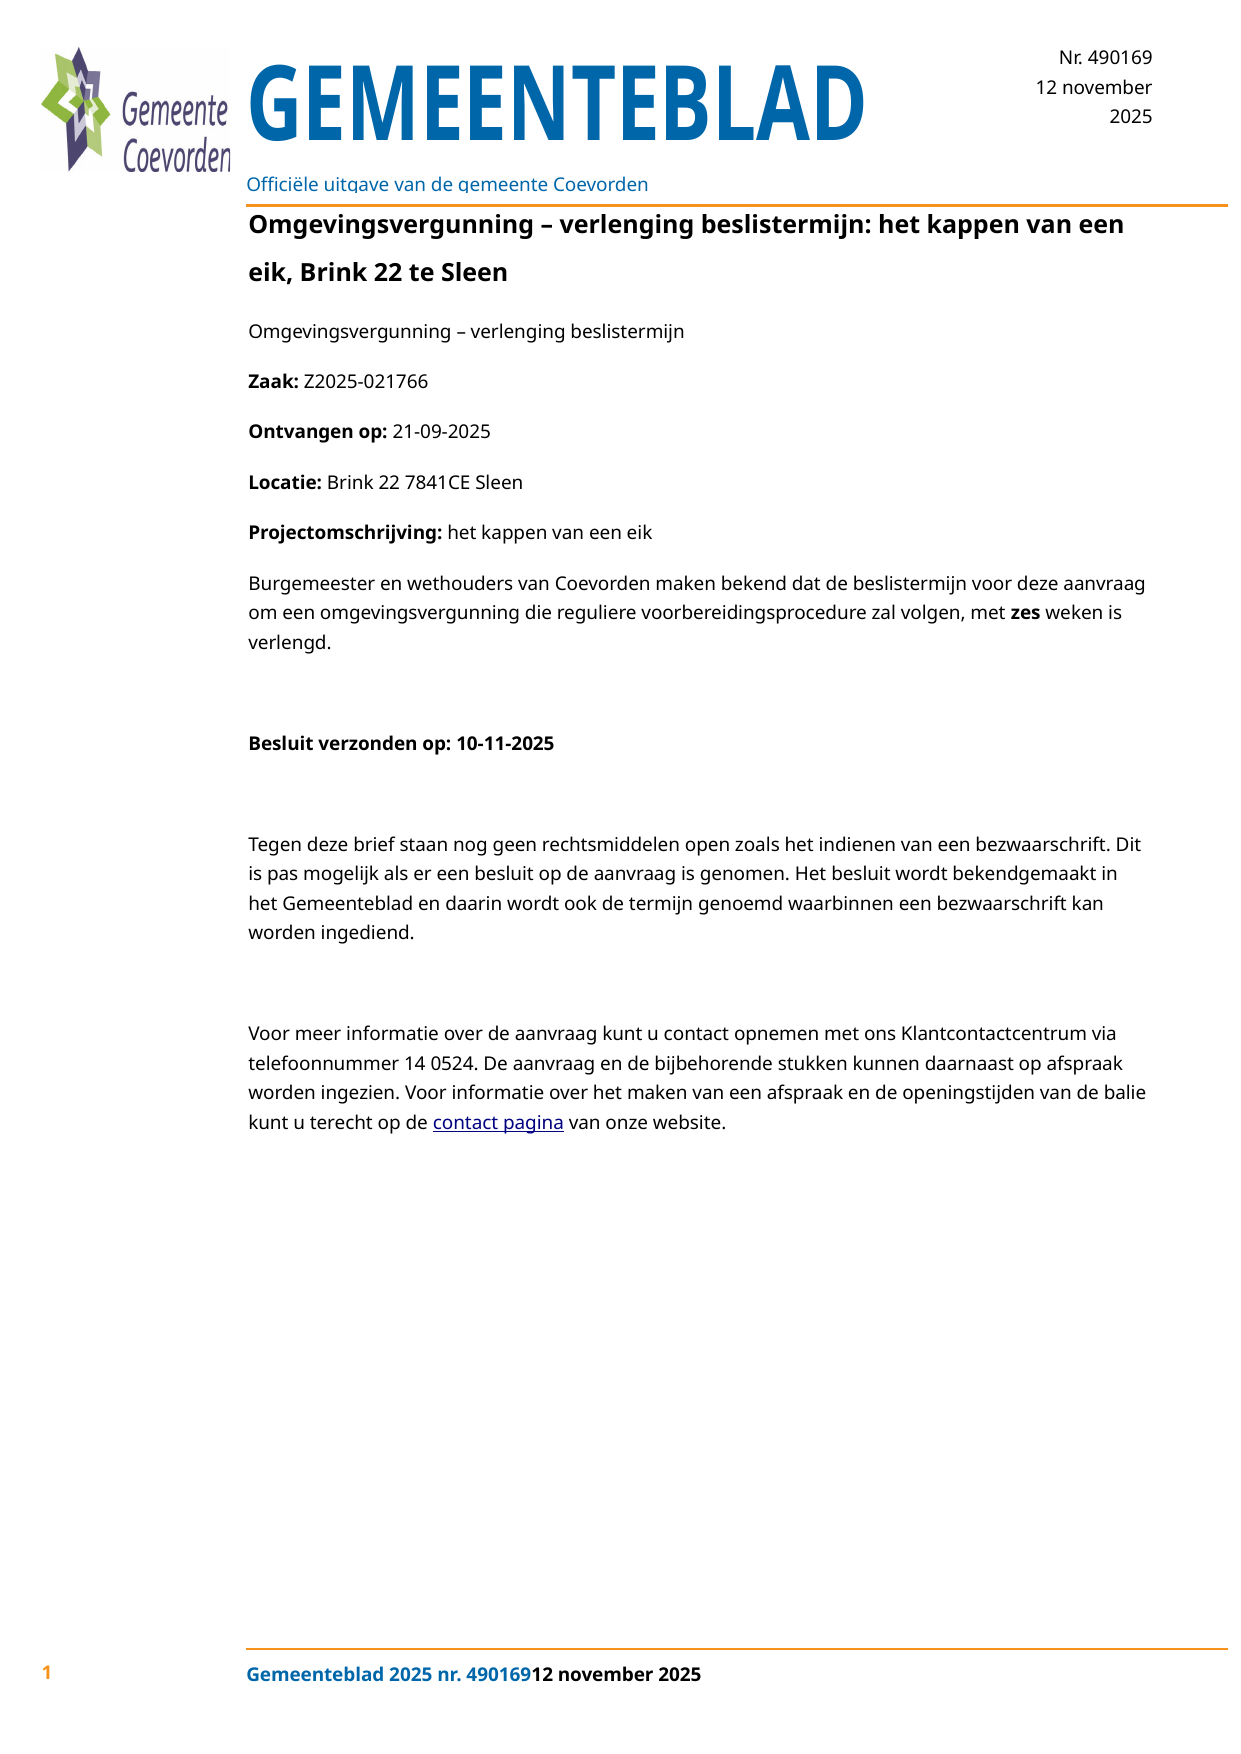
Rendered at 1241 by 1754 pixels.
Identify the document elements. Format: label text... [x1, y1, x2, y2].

text Voor meer informatie over de aanvraag kunt u contact opnemen met ons Klantcontactcentrum via telefoonnummer 14 0524. De aanvraag en de bijbehorende stukken kunnen daarnaast op afspraak worden ingezien. Voor informatie over het maken van een afspraak en de openingstijden van de balie kunt u terecht op de contact pagina van onze website. [248, 1020, 1152, 1135]
text Omgevingsvergunning – verlenging beslistermijn: het kappen van een eik, Brink 22 te Sleen [248, 207, 1152, 288]
text Zaak: Z2025-021766 [248, 368, 1152, 394]
text Omgevingsvergunning – verlenging beslistermijn [248, 318, 1152, 344]
text Ontvangen op: 21-09-2025 [248, 419, 1152, 444]
text Projectomschrijving: het kappen van een eik [248, 519, 1152, 545]
text Tegen deze brief staan nog geen rechtsmiddelen open zoals het indienen van een bezwaarschrift. Dit is pas mogelijk als er een besluit op de aanvraag is genomen. Het besluit wordt bekendgemaakt in het Gemeenteblad en daarin wordt ook de termijn genoemd waarbinnen een bezwaarschrift kan worden ingediend. [248, 831, 1152, 945]
text Locatie: Brink 22 7841CE Sleen [248, 469, 1152, 495]
text Burgemeester en wethouders van Coevorden maken bekend dat de beslistermijn voor deze aanvraag om een omgevingsvergunning die reguliere voorbereidingsprocedure zal volgen, met zes weken is verlengd. [248, 570, 1152, 655]
picture [41, 47, 231, 172]
text Besluit verzonden op: 10-11-2025 [248, 730, 1152, 756]
